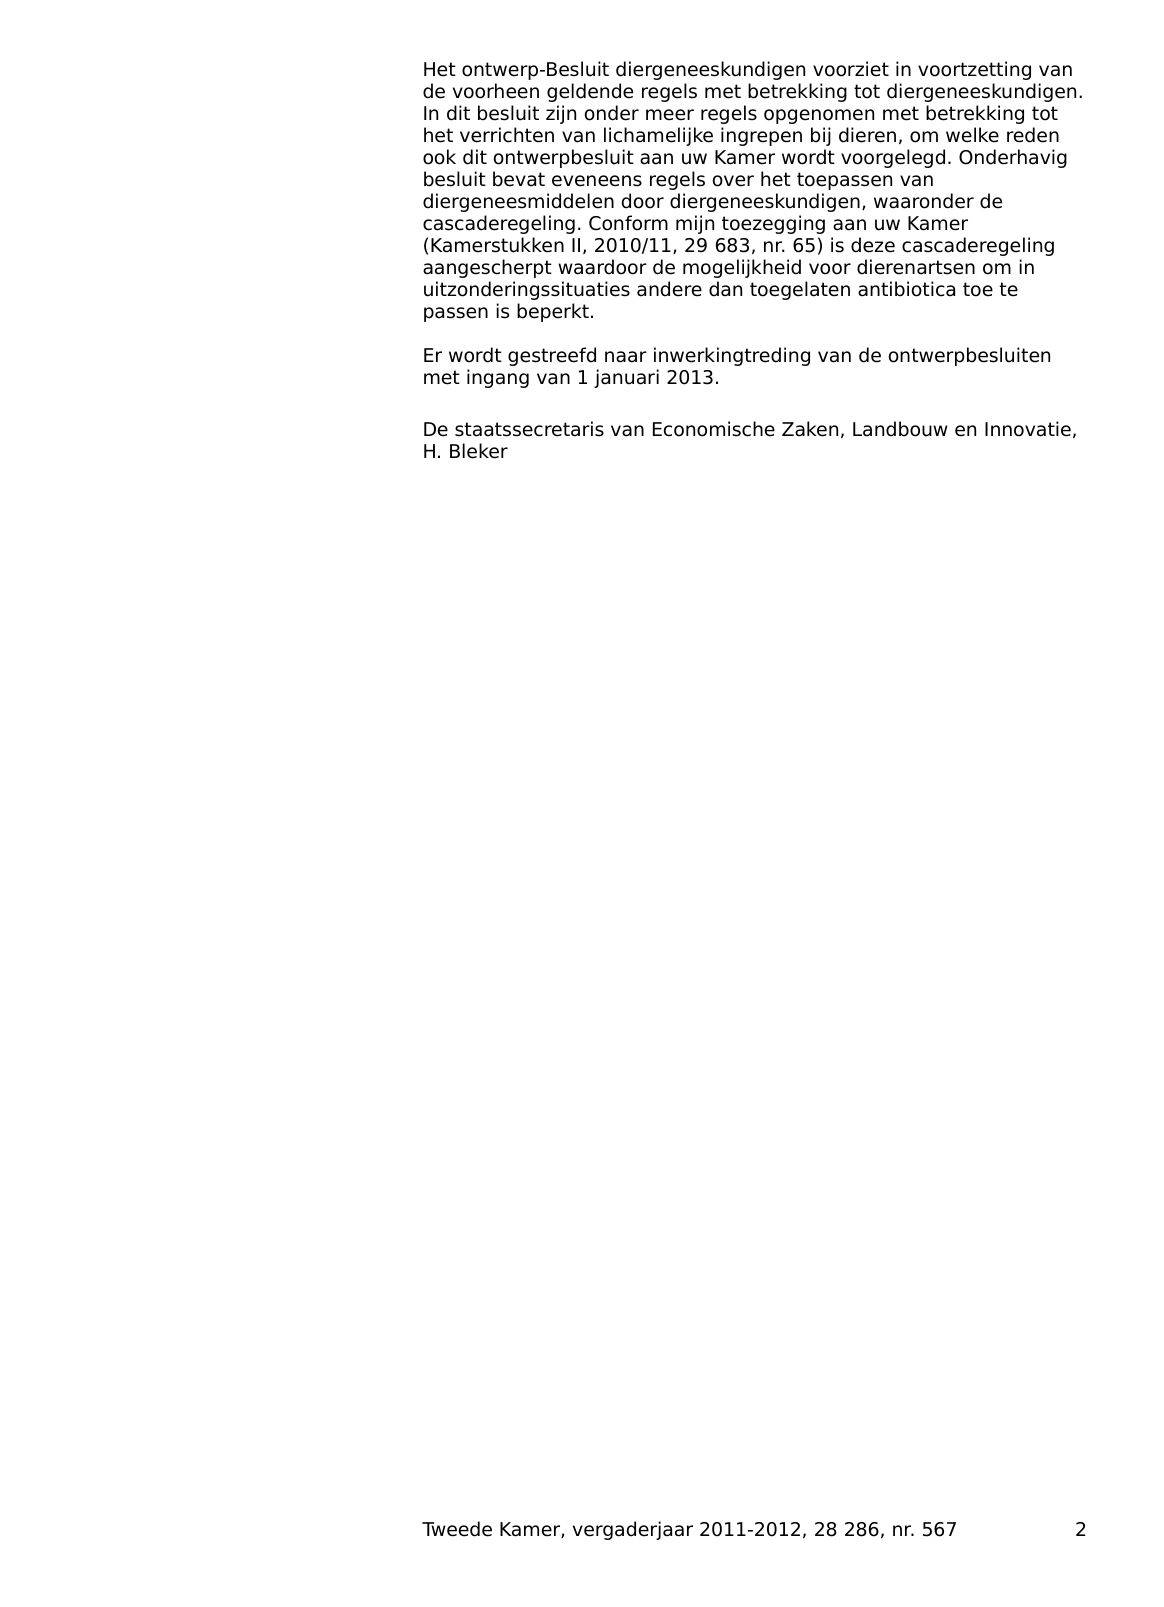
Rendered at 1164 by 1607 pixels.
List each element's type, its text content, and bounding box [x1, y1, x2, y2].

text Het ontwerp-Besluit diergeneeskundigen voorziet in voortzetting van de voorheen geldende regels met betrekking tot diergeneeskundigen. In dit besluit zijn onder meer regels opgenomen met betrekking tot het verrichten van lichamelijke ingrepen bij dieren, om welke reden ook dit ontwerpbesluit aan uw Kamer wordt voorgelegd. Onderhavig besluit bevat eveneens regels over het toepassen van diergeneesmiddelen door diergeneeskundigen, waaronder de cascaderegeling. Conform mijn toezegging aan uw Kamer (Kamerstukken II, 2010/11, 29 683, nr. 65) is deze cascaderegeling aangescherpt waardoor de mogelijkheid voor dierenartsen om in uitzonderingssituaties andere dan toegelaten antibiotica toe te passen is beperkt. [422, 59, 1087, 323]
text De staatssecretaris van Economische Zaken, Landbouw en Innovatie, H. Bleker [422, 419, 1087, 463]
text Er wordt gestreefd naar inwerkingtreding van de ontwerpbesluiten met ingang van 1 januari 2013. [422, 345, 1087, 389]
